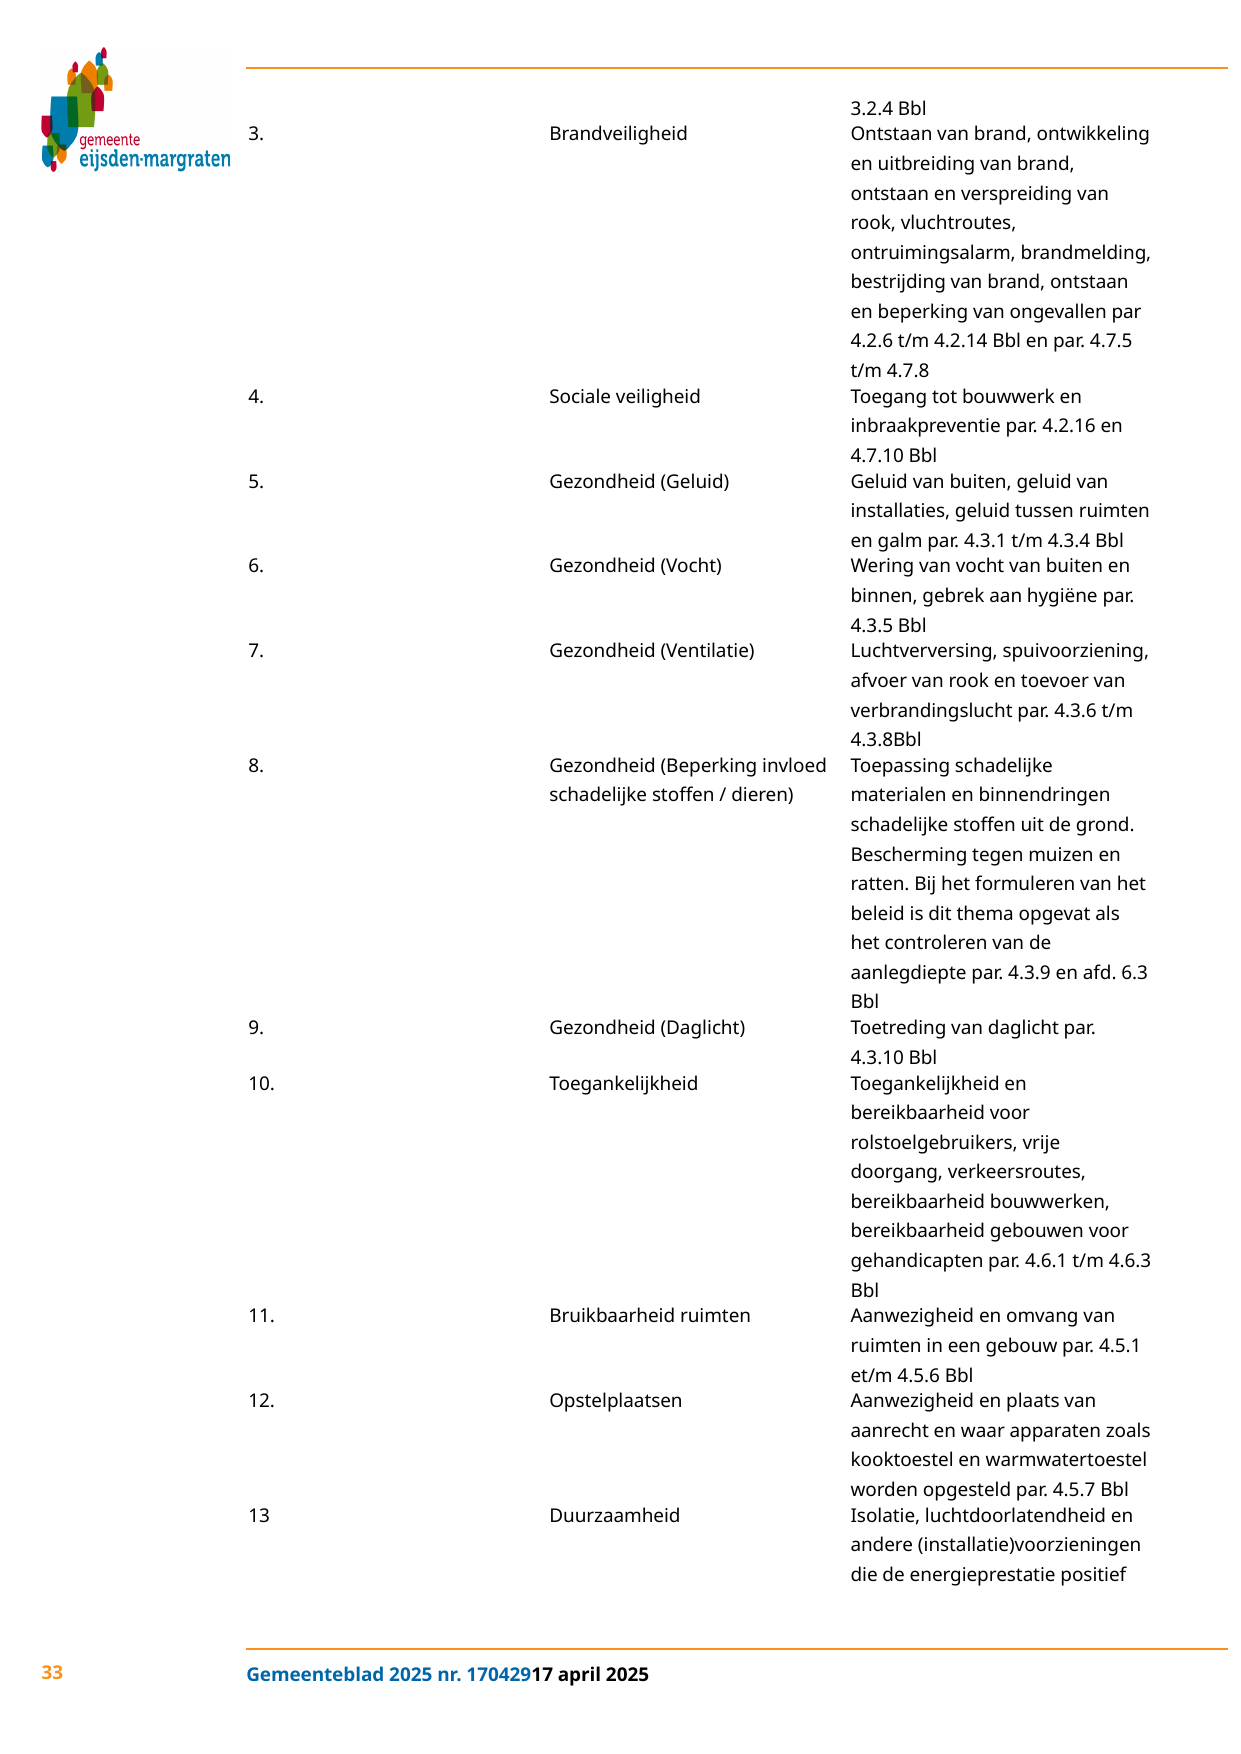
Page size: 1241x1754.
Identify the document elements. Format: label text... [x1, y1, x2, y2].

table_cell Gezondheid (Ventilatie) [549, 638, 850, 752]
table_cell 4. [248, 383, 549, 468]
table_cell Bruikbaarheid ruimten [549, 1303, 850, 1387]
table_cell 8. [248, 752, 549, 1014]
table_cell Gezondheid (Vocht) [549, 553, 850, 638]
table_cell [248, 95, 549, 121]
table_cell 5. [248, 468, 549, 553]
table_cell [549, 95, 850, 121]
table_cell 6. [248, 553, 549, 638]
table_cell 11. [248, 1303, 549, 1387]
table_cell Toegankelijkheid [549, 1070, 850, 1303]
table_cell Toegankelijkheid en bereikbaarheid voor rolstoelgebruikers, vrije doorgang, verkeersroutes, bereikbaarheid bouwwerken, bereikbaarheid gebouwen voor gehandicapten par. 4.6.1 t/m 4.6.3 Bbl [850, 1070, 1152, 1303]
table_cell Brandveiligheid [549, 121, 850, 383]
table_cell Aanwezigheid en omvang van ruimten in een gebouw par. 4.5.1 et/m 4.5.6 Bbl [850, 1303, 1152, 1387]
table_cell Toetreding van daglicht par. 4.3.10 Bbl [850, 1015, 1152, 1070]
table_cell Opstelplaatsen [549, 1388, 850, 1502]
table_cell 10. [248, 1070, 549, 1303]
table_cell Aanwezigheid en plaats van aanrecht en waar apparaten zoals kooktoestel en warmwatertoestel worden opgesteld par. 4.5.7 Bbl [850, 1388, 1152, 1502]
table_cell Toegang tot bouwwerk en inbraakpreventie par. 4.2.16 en 4.7.10 Bbl [850, 383, 1152, 468]
table_cell 3.2.4 Bbl [850, 95, 1152, 121]
table_cell Gezondheid (Beperking invloed schadelijke stoffen / dieren) [549, 752, 850, 1014]
table_cell 12. [248, 1388, 549, 1502]
table_cell 13 [248, 1502, 549, 1587]
table_cell Ontstaan van brand, ontwikkeling en uitbreiding van brand, ontstaan en verspreiding van rook, vluchtroutes, ontruimingsalarm, brandmelding, bestrijding van brand, ontstaan en beperking van ongevallen par 4.2.6 t/m 4.2.14 Bbl en par. 4.7.5 t/m 4.7.8 [850, 121, 1152, 383]
table_cell Gezondheid (Geluid) [549, 468, 850, 553]
picture [41, 47, 231, 172]
table_cell Luchtverversing, spuivoorziening, afvoer van rook en toevoer van verbrandingslucht par. 4.3.6 t/m 4.3.8Bbl [850, 638, 1152, 752]
table_cell Gezondheid (Daglicht) [549, 1015, 850, 1070]
table_cell 3. [248, 121, 549, 383]
table_cell 7. [248, 638, 549, 752]
table_cell Isolatie, luchtdoorlatendheid en andere (installatie)voorzieningen die de energieprestatie positief [850, 1502, 1152, 1587]
table_cell Wering van vocht van buiten en binnen, gebrek aan hygiëne par. 4.3.5 Bbl [850, 553, 1152, 638]
table_cell 9. [248, 1015, 549, 1070]
table_cell Geluid van buiten, geluid van installaties, geluid tussen ruimten en galm par. 4.3.1 t/m 4.3.4 Bbl [850, 468, 1152, 553]
table_cell Toepassing schadelijke materialen en binnendringen schadelijke stoffen uit de grond. Bescherming tegen muizen en ratten. Bij het formuleren van het beleid is dit thema opgevat als het controleren van de aanlegdiepte par. 4.3.9 en afd. 6.3 Bbl [850, 752, 1152, 1014]
table_cell Sociale veiligheid [549, 383, 850, 468]
table_cell Duurzaamheid [549, 1502, 850, 1587]
